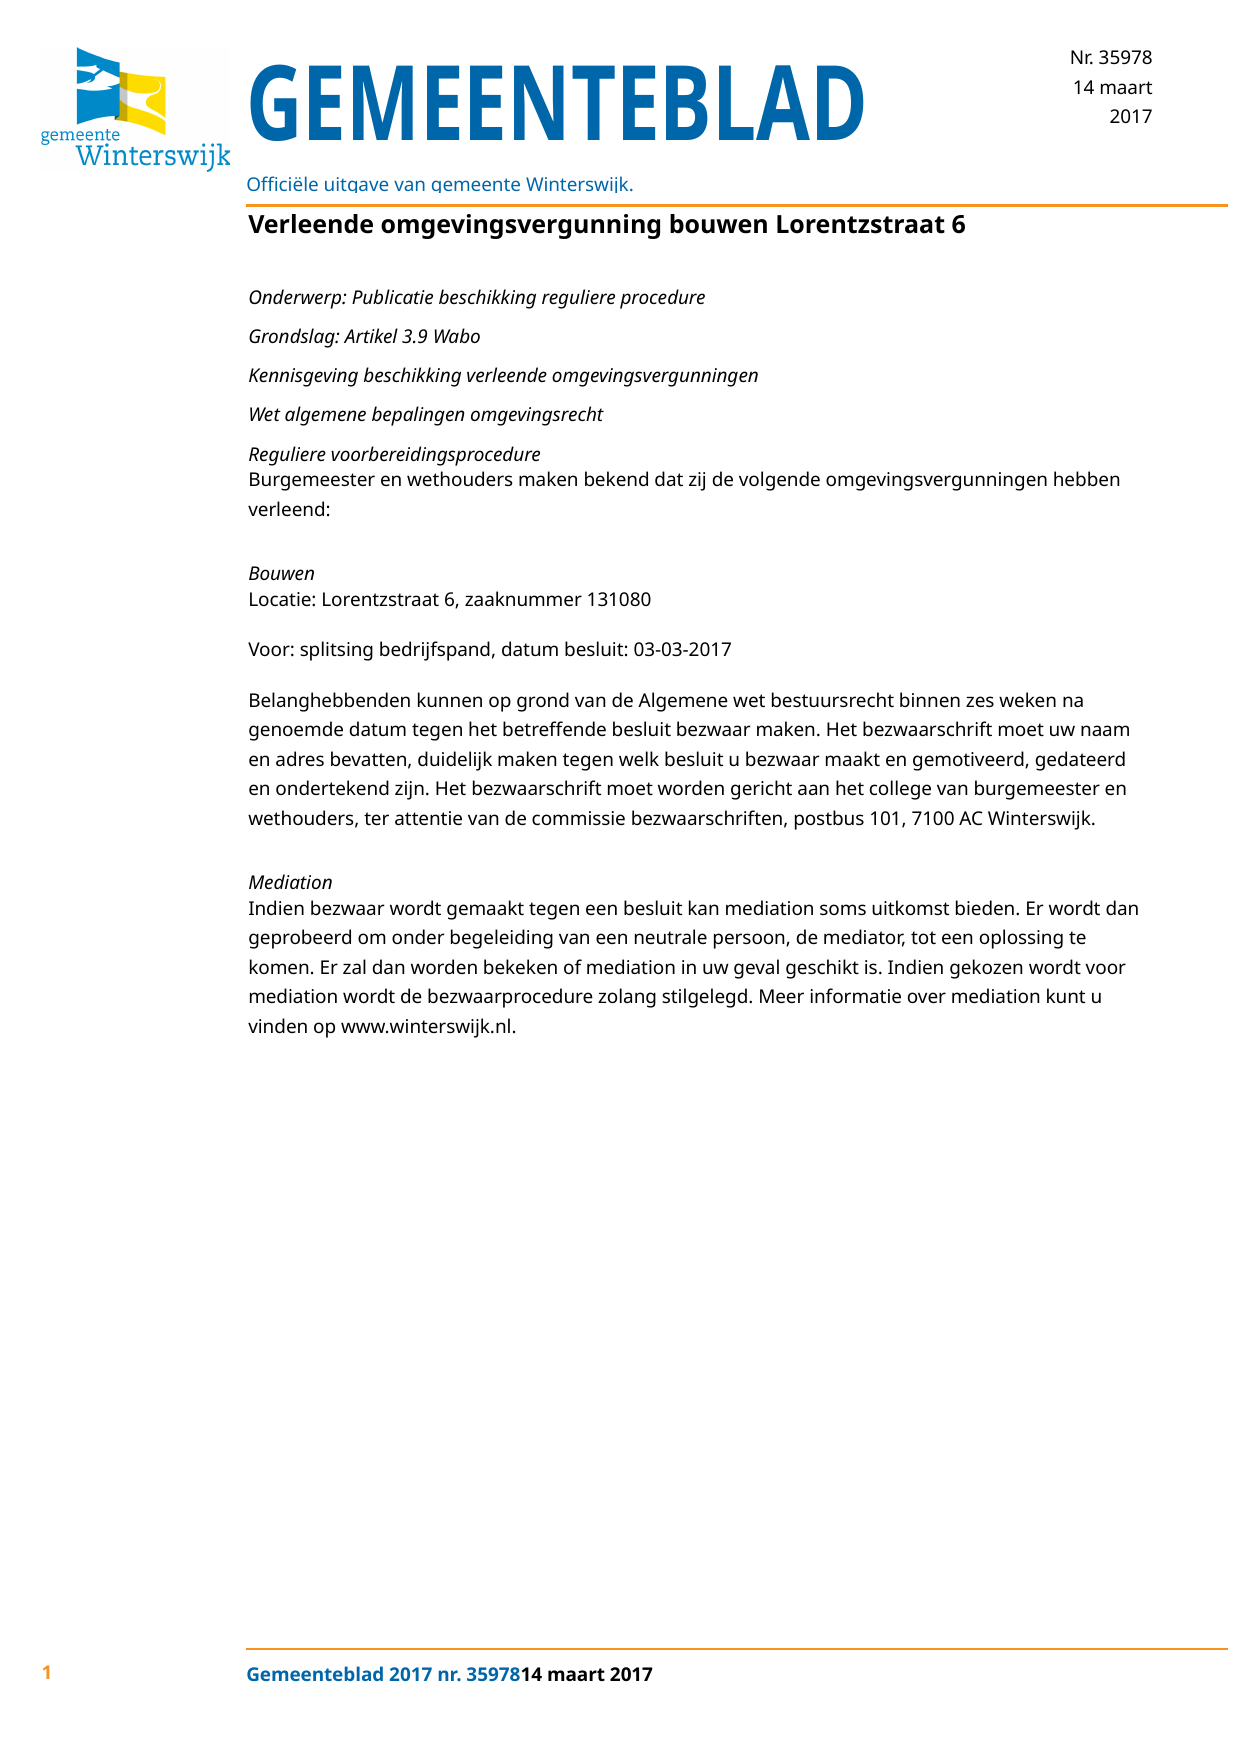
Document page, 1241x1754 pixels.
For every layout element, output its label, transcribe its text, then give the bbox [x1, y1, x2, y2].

text Locatie: Lorentzstraat 6, zaaknummer 131080 [248, 586, 1152, 612]
text Verleende omgevingsvergunning bouwen Lorentzstraat 6 [248, 207, 1152, 241]
picture [41, 47, 231, 172]
text Reguliere voorbereidingsprocedure [248, 441, 1152, 467]
text Burgemeester en wethouders maken bekend dat zij de volgende omgevingsvergunningen hebben verleend: [248, 467, 1152, 522]
text Onderwerp: Publicatie beschikking reguliere procedure [248, 284, 1152, 309]
text Wet algemene bepalingen omgevingsrecht [248, 402, 1152, 427]
picture [225, 153, 231, 162]
text Bouwen [248, 560, 1152, 586]
text Kennisgeving beschikking verleende omgevingsvergunningen [248, 362, 1152, 388]
text Voor: splitsing bedrijfspand, datum besluit: 03-03-2017 [248, 636, 1152, 662]
text Belanghebbenden kunnen op grond van de Algemene wet bestuursrecht binnen zes weken na genoemde datum tegen het betreffende besluit bezwaar maken. Het bezwaarschrift moet uw naam en adres bevatten, duidelijk maken tegen welk besluit u bezwaar maakt en gemotiveerd, gedateerd en ondertekend zijn. Het bezwaarschrift moet worden gericht aan het college van burgemeester en wethouders, ter attentie van de commissie bezwaarschriften, postbus 101, 7100 AC Winterswijk. [248, 687, 1152, 831]
text Grondslag: Artikel 3.9 Wabo [248, 323, 1152, 349]
text Mediation [248, 869, 1152, 895]
text Indien bezwaar wordt gemaakt tegen een besluit kan mediation soms uitkomst bieden. Er wordt dan geprobeerd om onder begeleiding van een neutrale persoon, de mediator, tot een oplossing te komen. Er zal dan worden bekeken of mediation in uw geval geschikt is. Indien gekozen wordt voor mediation wordt de bezwaarprocedure zolang stilgelegd. Meer informatie over mediation kunt u vinden op www.winterswijk.nl. [248, 895, 1152, 1039]
